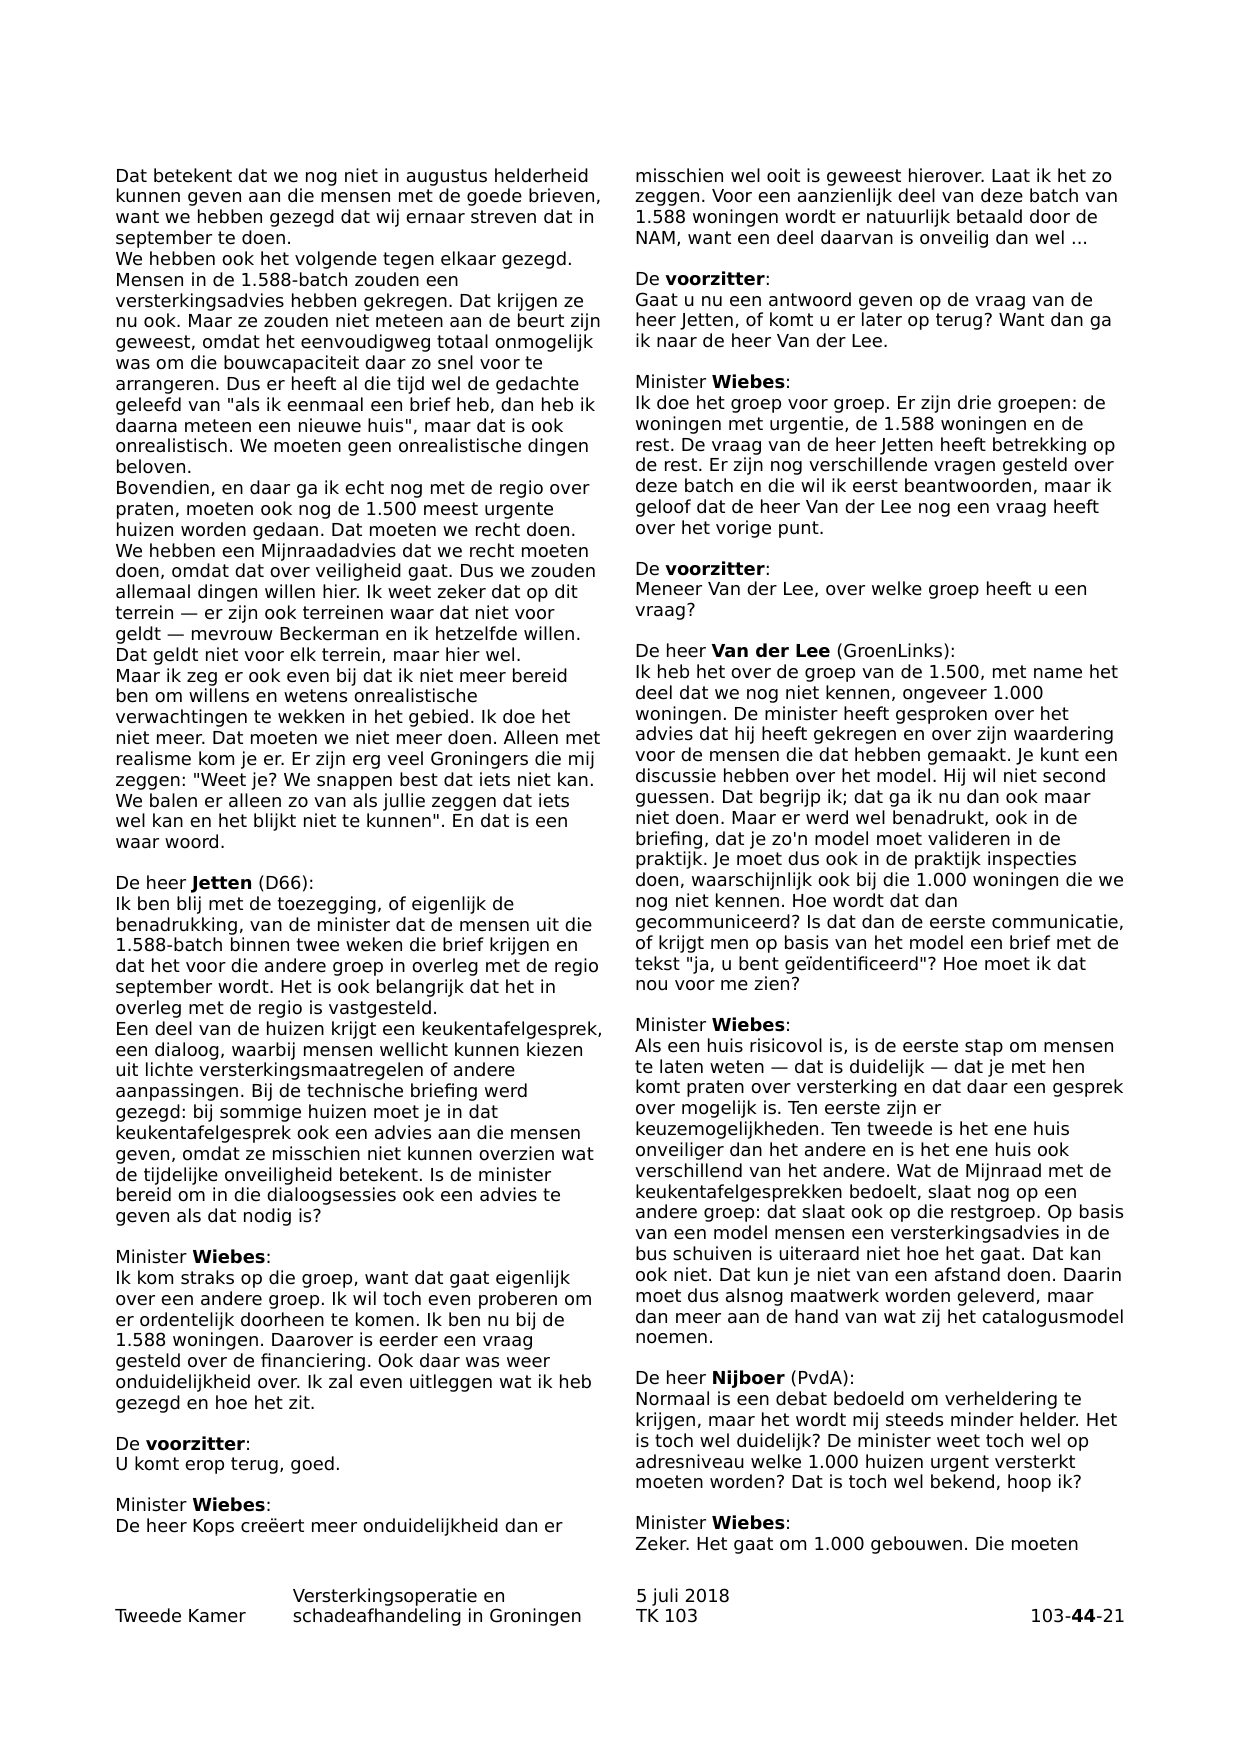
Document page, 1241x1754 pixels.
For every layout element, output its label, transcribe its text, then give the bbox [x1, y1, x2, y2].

text Maar ik zeg er ook even bij dat ik niet meer bereid ben om willens en wetens onrealistische verwachtingen te wekken in het gebied. Ik doe het niet meer. Dat moeten we niet meer doen. Alleen met realisme kom je er. Er zijn erg veel Groningers die mij zeggen: "Weet je? We snappen best dat iets niet kan. We balen er alleen zo van als jullie zeggen dat iets wel kan en het blijkt niet te kunnen". En dat is een waar woord. [115, 665, 605, 853]
text Minister Wiebes: [635, 372, 1125, 393]
text Bovendien, en daar ga ik echt nog met de regio over praten, moeten ook nog de 1.500 meest urgente huizen worden gedaan. Dat moeten we recht doen. We hebben een Mijnraadadvies dat we recht moeten doen, omdat dat over veiligheid gaat. Dus we zouden allemaal dingen willen hier. Ik weet zeker dat op dit terrein — er zijn ook terreinen waar dat niet voor geldt — mevrouw Beckerman en ik hetzelfde willen. Dat geldt niet voor elk terrein, maar hier wel. [115, 478, 605, 665]
text Als een huis risicovol is, is de eerste stap om mensen te laten weten — dat is duidelijk — dat je met hen komt praten over versterking en dat daar een gesprek over mogelijk is. Ten eerste zijn er keuzemogelijkheden. Ten tweede is het ene huis onveiliger dan het andere en is het ene huis ook verschillend van het andere. Wat de Mijnraad met de keukentafelgesprekken bedoelt, slaat nog op een andere groep: dat slaat ook op die restgroep. Op basis van een model mensen een versterkingsadvies in de bus schuiven is uiteraard niet hoe het gaat. Dat kan ook niet. Dat kun je niet van een afstand doen. Daarin moet dus alsnog maatwerk worden geleverd, maar dan meer aan de hand van wat zij het catalogusmodel noemen. [635, 1036, 1125, 1348]
text Normaal is een debat bedoeld om verheldering te krijgen, maar het wordt mij steeds minder helder. Het is toch wel duidelijk? De minister weet toch wel op adresniveau welke 1.000 huizen urgent versterkt moeten worden? Dat is toch wel bekend, hoop ik? [635, 1389, 1125, 1493]
text De heer Jetten (D66): [115, 873, 605, 893]
text Minister Wiebes: [115, 1247, 605, 1268]
text Gaat u nu een antwoord geven op de vraag van de heer Jetten, of komt u er later op terug? Want dan ga ik naar de heer Van der Lee. [635, 289, 1125, 352]
text Zeker. Het gaat om 1.000 gebouwen. Die moeten [635, 1534, 1125, 1554]
text Een deel van de huizen krijgt een keukentafelgesprek, een dialoog, waarbij mensen wellicht kunnen kiezen uit lichte versterkingsmaatregelen of andere aanpassingen. Bij de technische briefing werd gezegd: bij sommige huizen moet je in dat keukentafelgesprek ook een advies aan die mensen geven, omdat ze misschien niet kunnen overzien wat de tijdelijke onveiligheid betekent. Is de minister bereid om in die dialoogsessies ook een advies te geven als dat nodig is? [115, 1018, 605, 1227]
text Ik doe het groep voor groep. Er zijn drie groepen: de woningen met urgentie, de 1.588 woningen en de rest. De vraag van de heer Jetten heeft betrekking op de rest. Er zijn nog verschillende vragen gesteld over deze batch en die wil ik eerst beantwoorden, maar ik geloof dat de heer Van der Lee nog een vraag heeft over het vorige punt. [635, 393, 1125, 538]
text De voorzitter: [635, 269, 1125, 289]
text De voorzitter: [115, 1433, 605, 1454]
text Meneer Van der Lee, over welke groep heeft u een vraag? [635, 579, 1125, 621]
text De voorzitter: [635, 558, 1125, 579]
text misschien wel ooit is geweest hierover. Laat ik het zo zeggen. Voor een aanzienlijk deel van deze batch van 1.588 woningen wordt er natuurlijk betaald door de NAM, want een deel daarvan is onveilig dan wel ... [635, 165, 1125, 249]
text De heer Van der Lee (GroenLinks): [635, 641, 1125, 662]
text Minister Wiebes: [635, 1015, 1125, 1036]
text Ik kom straks op die groep, want dat gaat eigenlijk over een andere groep. Ik wil toch even proberen om er ordentelijk doorheen te komen. Ik ben nu bij de 1.588 woningen. Daarover is eerder een vraag gesteld over de financiering. Ook daar was weer onduidelijkheid over. Ik zal even uitleggen wat ik heb gezegd en hoe het zit. [115, 1268, 605, 1413]
text Dat betekent dat we nog niet in augustus helderheid kunnen geven aan die mensen met de goede brieven, want we hebben gezegd dat wij ernaar streven dat in september te doen. [115, 165, 605, 249]
text Minister Wiebes: [115, 1495, 605, 1516]
text Ik heb het over de groep van de 1.500, met name het deel dat we nog niet kennen, ongeveer 1.000 woningen. De minister heeft gesproken over het advies dat hij heeft gekregen en over zijn waardering voor de mensen die dat hebben gemaakt. Je kunt een discussie hebben over het model. Hij wil niet second guessen. Dat begrijp ik; dat ga ik nu dan ook maar niet doen. Maar er werd wel benadrukt, ook in de briefing, dat je zo'n model moet valideren in de praktijk. Je moet dus ook in de praktijk inspecties doen, waarschijnlijk ook bij die 1.000 woningen die we nog niet kennen. Hoe wordt dat dan gecommuniceerd? Is dat dan de eerste communicatie, of krijgt men op basis van het model een brief met de tekst "ja, u bent geïdentificeerd"? Hoe moet ik dat nou voor me zien? [635, 662, 1125, 995]
text U komt erop terug, goed. [115, 1454, 605, 1475]
text De heer Kops creëert meer onduidelijkheid dan er [115, 1516, 605, 1537]
text Minister Wiebes: [635, 1513, 1125, 1534]
text We hebben ook het volgende tegen elkaar gezegd. Mensen in de 1.588-batch zouden een versterkingsadvies hebben gekregen. Dat krijgen ze nu ook. Maar ze zouden niet meteen aan de beurt zijn geweest, omdat het eenvoudigweg totaal onmogelijk was om die bouwcapaciteit daar zo snel voor te arrangeren. Dus er heeft al die tijd wel de gedachte geleefd van "als ik eenmaal een brief heb, dan heb ik daarna meteen een nieuwe huis", maar dat is ook onrealistisch. We moeten geen onrealistische dingen beloven. [115, 249, 605, 478]
text Ik ben blij met de toezegging, of eigenlijk de benadrukking, van de minister dat de mensen uit die 1.588-batch binnen twee weken die brief krijgen en dat het voor die andere groep in overleg met de regio september wordt. Het is ook belangrijk dat het in overleg met de regio is vastgesteld. [115, 893, 605, 1018]
text De heer Nijboer (PvdA): [635, 1368, 1125, 1389]
